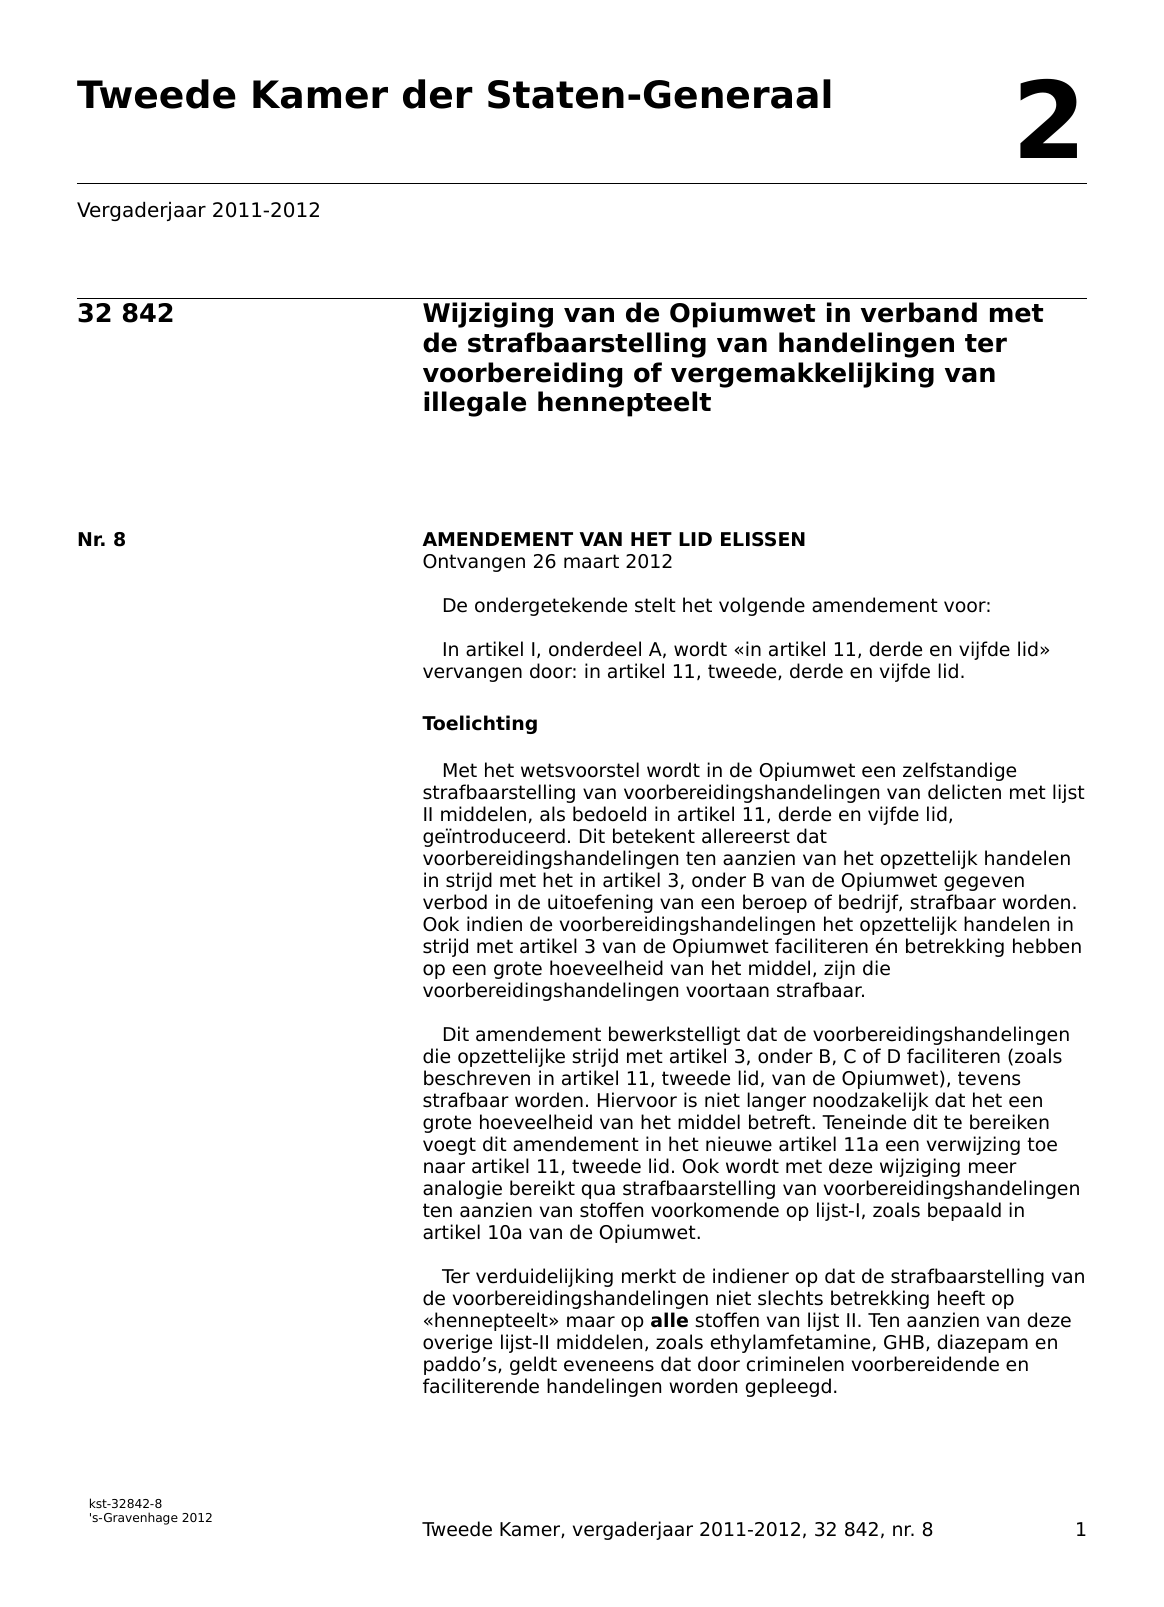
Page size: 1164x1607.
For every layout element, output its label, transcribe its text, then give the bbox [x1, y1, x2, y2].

text 's-Gravenhage 2012 [88, 1511, 323, 1525]
text Met het wetsvoorstel wordt in de Opiumwet een zelfstandige strafbaarstelling van voorbereidingshandelingen van delicten met lijst II middelen, als bedoeld in artikel 11, derde en vijfde lid, geïntroduceerd. Dit betekent allereerst dat voorbereidingshandelingen ten aanzien van het opzettelijk handelen in strijd met het in artikel 3, onder B van de Opiumwet gegeven verbod in de uitoefening van een beroep of bedrijf, strafbaar worden. Ook indien de voorbereidingshandelingen het opzettelijk handelen in strijd met artikel 3 van de Opiumwet faciliteren én betrekking hebben op een grote hoeveelheid van het middel, zijn die voorbereidingshandelingen voortaan strafbaar. [422, 760, 1087, 1002]
text Dit amendement bewerkstelligt dat de voorbereidingshandelingen die opzettelijke strijd met artikel 3, onder B, C of D faciliteren (zoals beschreven in artikel 11, tweede lid, van de Opiumwet), tevens strafbaar worden. Hiervoor is niet langer noodzakelijk dat het een grote hoeveelheid van het middel betreft. Teneinde dit te bereiken voegt dit amendement in het nieuwe artikel 11a een verwijzing toe naar artikel 11, tweede lid. Ook wordt met deze wijziging meer analogie bereikt qua strafbaarstelling van voorbereidingshandelingen ten aanzien van stoffen voorkomende op lijst-I, zoals bepaald in artikel 10a van de Opiumwet. [422, 1024, 1087, 1244]
text In artikel I, onderdeel A, wordt «in artikel 11, derde en vijfde lid» vervangen door: in artikel 11, tweede, derde en vijfde lid. [422, 639, 1087, 683]
text kst-32842-8 [88, 1497, 323, 1511]
table_header Tweede Kamer der Staten-Generaal [77, 59, 886, 183]
subtitle Nr. 8 AMENDEMENT VAN HET LID ELISSEN [77, 529, 1087, 551]
text Ter verduidelijking merkt de indiener op dat de strafbaarstelling van de voorbereidingshandelingen niet slechts betrekking heeft op «hennepteelt» maar op alle stoffen van lijst II. Ten aanzien van deze overige lijst-II middelen, zoals ethylamfetamine, GHB, diazepam en paddo’s, geldt eveneens dat door criminelen voorbereidende en faciliterende handelingen worden gepleegd. [422, 1266, 1087, 1398]
subtitle Toelichting [422, 713, 1087, 735]
text Ontvangen 26 maart 2012 [422, 551, 1087, 573]
table_cell Vergaderjaar 2011-2012 [77, 184, 1087, 298]
text De ondergetekende stelt het volgende amendement voor: [422, 595, 1087, 617]
subtitle 32 842 Wijziging van de Opiumwet in verband met de strafbaarstelling van handelingen ter voorbereiding of vergemakkelijking van illegale hennepteelt [77, 299, 1087, 418]
table_header 2 [886, 59, 1087, 183]
